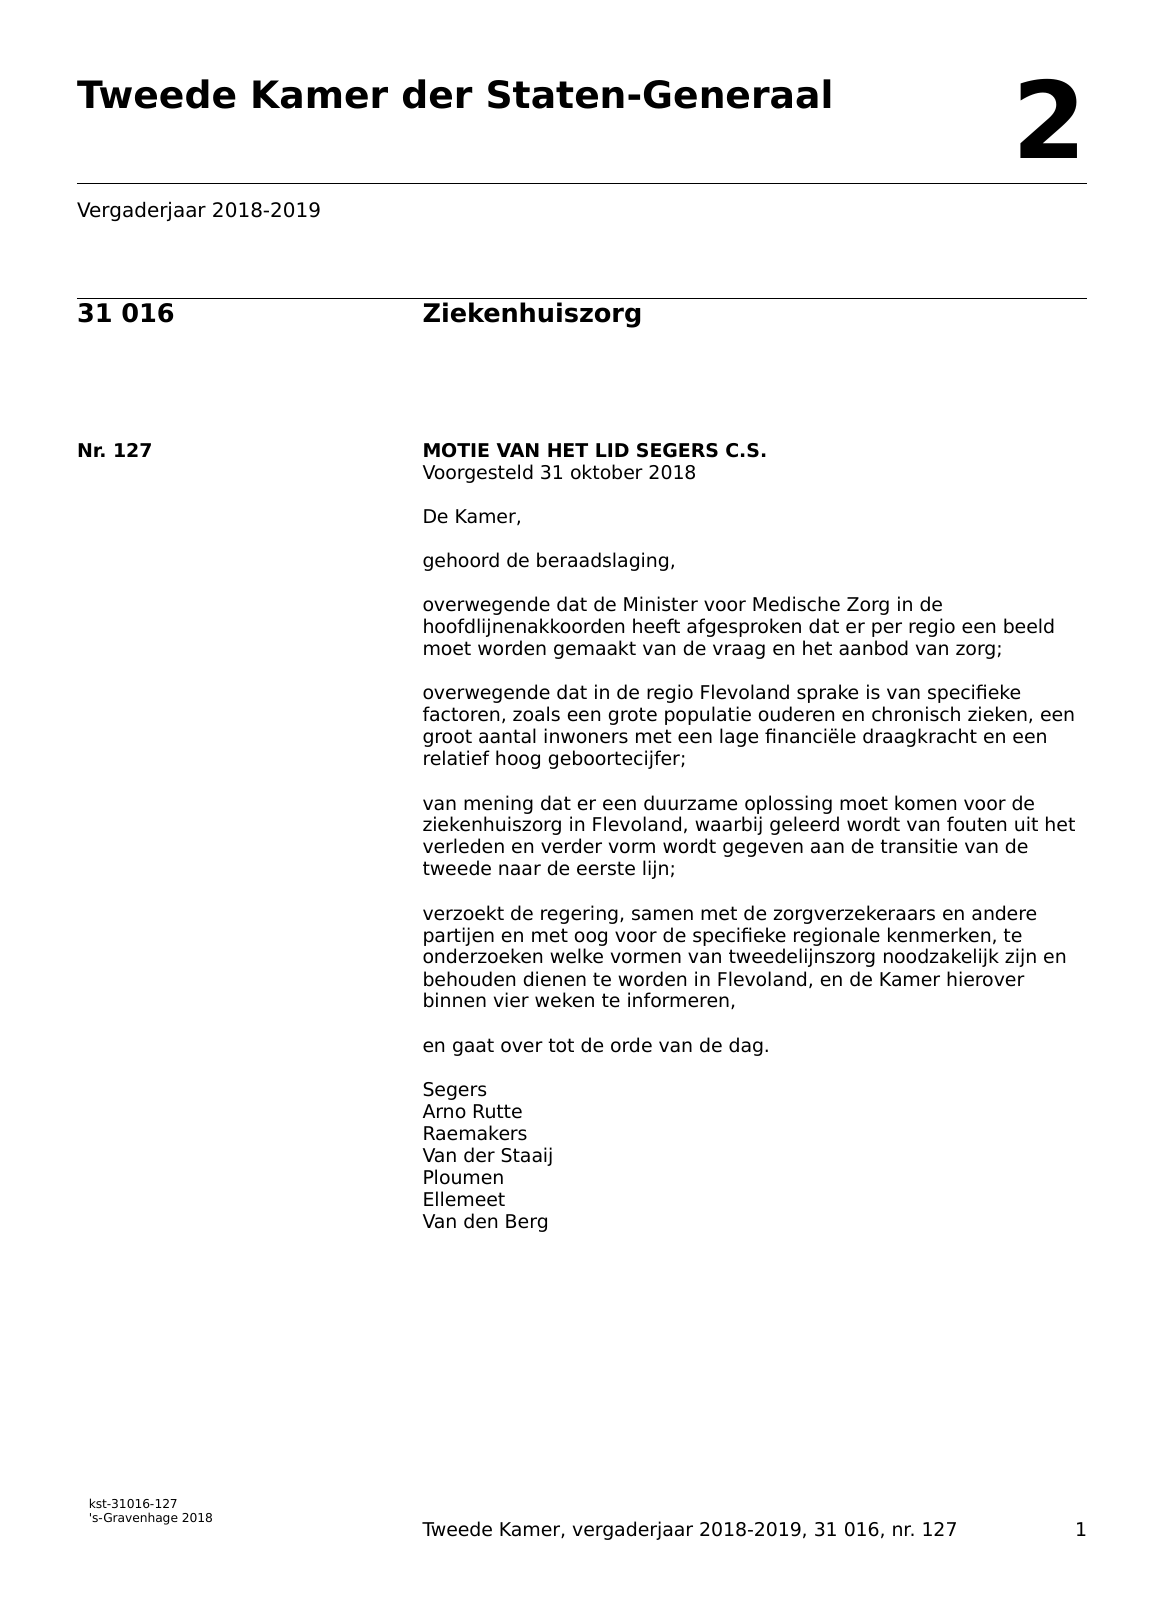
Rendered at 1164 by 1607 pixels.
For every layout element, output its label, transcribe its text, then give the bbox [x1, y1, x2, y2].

subtitle 31 016 Ziekenhuiszorg [77, 299, 1087, 329]
text 's-Gravenhage 2018 [88, 1511, 323, 1525]
text Segers [422, 1079, 1087, 1101]
text Raemakers [422, 1123, 1087, 1145]
text gehoord de beraadslaging, [422, 550, 1087, 572]
table_header Tweede Kamer der Staten-Generaal [77, 59, 886, 183]
text en gaat over tot de orde van de dag. [422, 1034, 1087, 1057]
text Van den Berg [422, 1211, 1087, 1233]
text Ellemeet [422, 1189, 1087, 1211]
text kst-31016-127 [88, 1497, 323, 1511]
text overwegende dat in de regio Flevoland sprake is van specifieke factoren, zoals een grote populatie ouderen en chronisch zieken, een groot aantal inwoners met een lage financiële draagkracht en een relatief hoog geboortecijfer; [422, 682, 1087, 770]
text van mening dat er een duurzame oplossing moet komen voor de ziekenhuiszorg in Flevoland, waarbij geleerd wordt van fouten uit het verleden en verder vorm wordt gegeven aan de transitie van de tweede naar de eerste lijn; [422, 792, 1087, 880]
text Arno Rutte [422, 1101, 1087, 1123]
text Ploumen [422, 1167, 1087, 1189]
text overwegende dat de Minister voor Medische Zorg in de hoofdlijnenakkoorden heeft afgesproken dat er per regio een beeld moet worden gemaakt van de vraag en het aanbod van zorg; [422, 594, 1087, 660]
text Voorgesteld 31 oktober 2018 [422, 462, 1087, 484]
text verzoekt de regering, samen met de zorgverzekeraars en andere partijen en met oog voor de specifieke regionale kenmerken, te onderzoeken welke vormen van tweedelijnszorg noodzakelijk zijn en behouden dienen te worden in Flevoland, en de Kamer hierover binnen vier weken te informeren, [422, 902, 1087, 1012]
table_header 2 [886, 59, 1087, 183]
table_cell Vergaderjaar 2018-2019 [77, 184, 1087, 298]
text De Kamer, [422, 506, 1087, 528]
subtitle Nr. 127 MOTIE VAN HET LID SEGERS C.S. [77, 440, 1087, 462]
text Van der Staaij [422, 1145, 1087, 1167]
